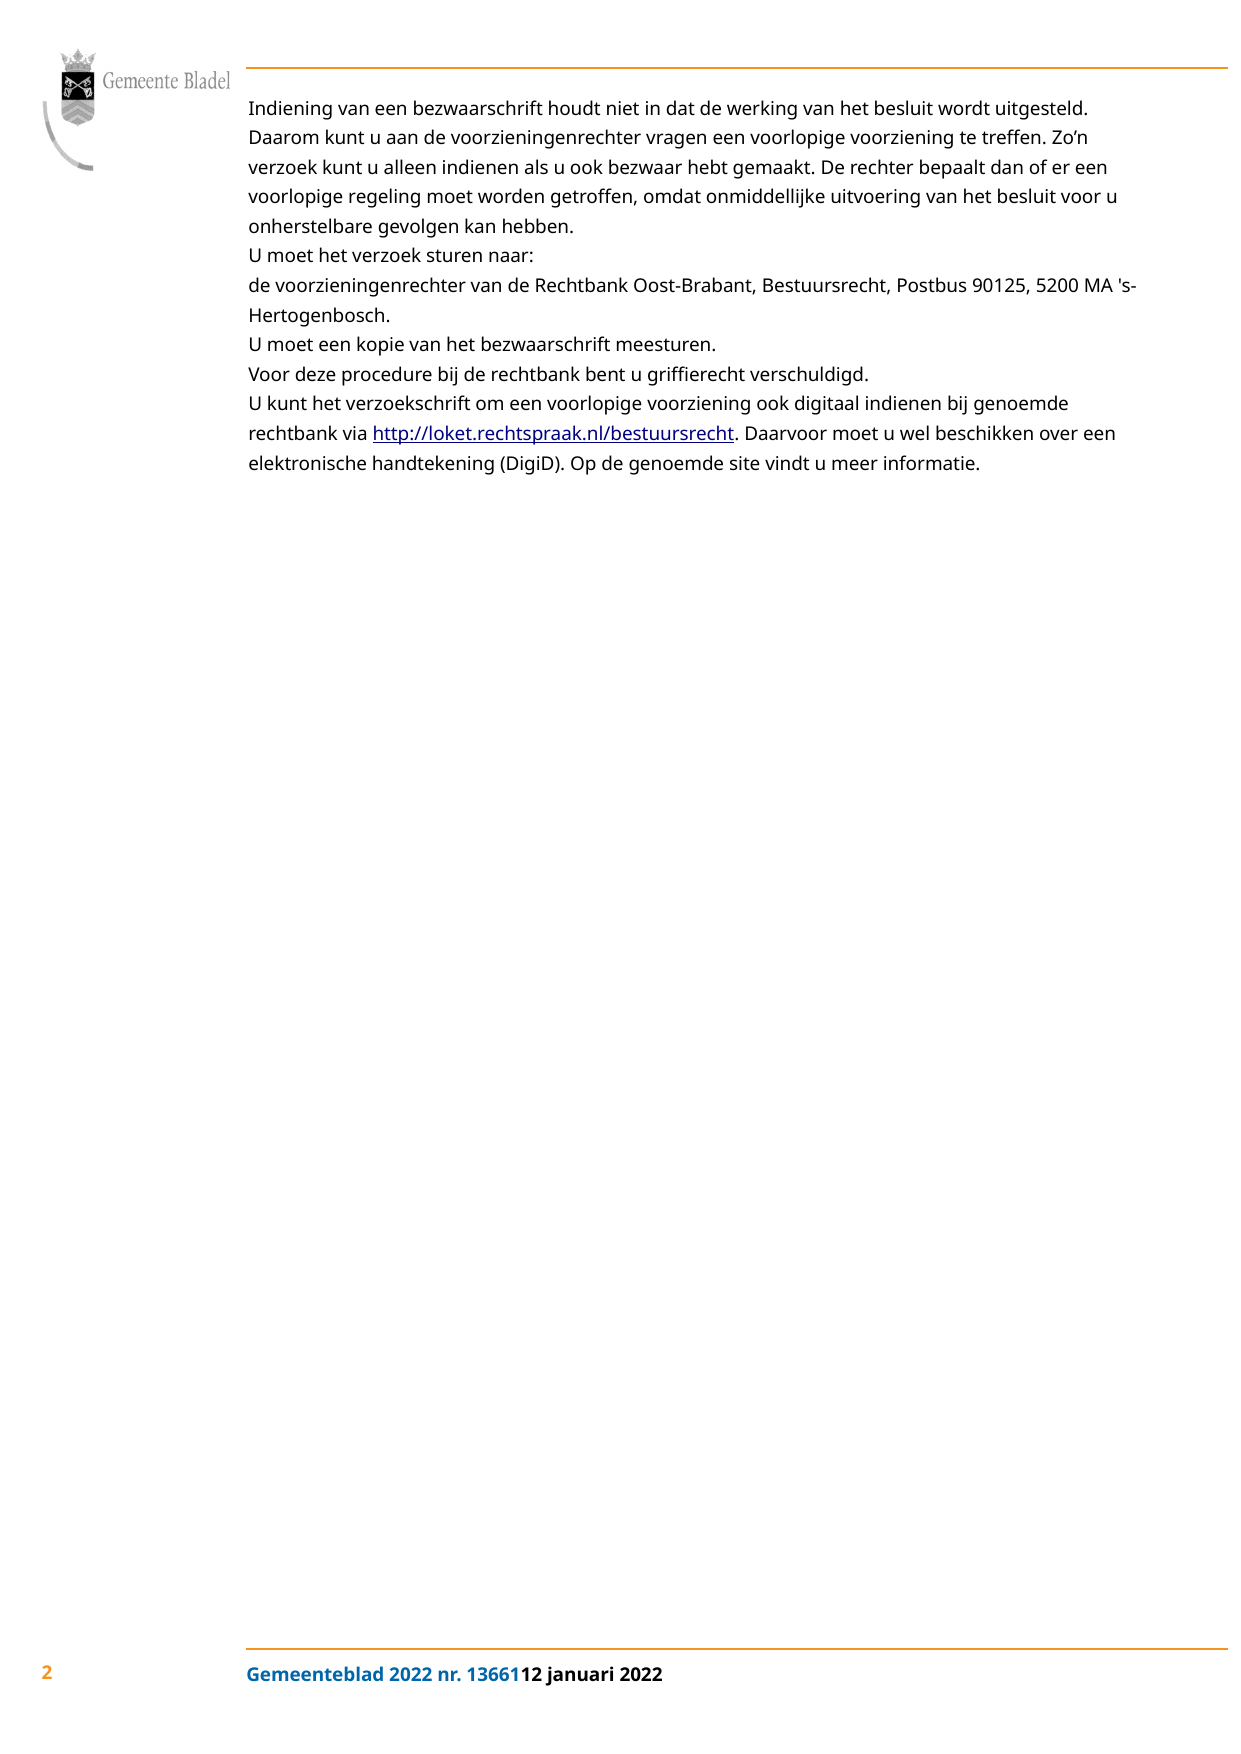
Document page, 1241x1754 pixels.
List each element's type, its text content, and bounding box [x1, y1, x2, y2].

text Indiening van een bezwaarschrift houdt niet in dat de werking van het besluit wordt uitgesteld. [248, 95, 1152, 121]
text Voor deze procedure bij de rechtbank bent u griffierecht verschuldigd. [248, 361, 1152, 387]
text U moet het verzoek sturen naar: [248, 243, 1152, 268]
text U moet een kopie van het bezwaarschrift meesturen. [248, 331, 1152, 357]
text U kunt het verzoekschrift om een voorlopige voorziening ook digitaal indienen bij genoemde rechtbank via http://loket.rechtspraak.nl/bestuursrecht. Daarvoor moet u wel beschikken over een elektronische handtekening (DigiD). Op de genoemde site vindt u meer informatie. [248, 391, 1152, 476]
text Daarom kunt u aan de voorzieningenrechter vragen een voorlopige voorziening te treffen. Zo’n verzoek kunt u alleen indienen als u ook bezwaar hebt gemaakt. De rechter bepaalt dan of er een voorlopige regeling moet worden getroffen, omdat onmiddellijke uitvoering van het besluit voor u onherstelbare gevolgen kan hebben. [248, 124, 1152, 239]
text de voorzieningenrechter van de Rechtbank Oost-Brabant, Bestuursrecht, Postbus 90125, 5200 MA 's-Hertogenbosch. [248, 272, 1152, 328]
picture [41, 47, 231, 172]
